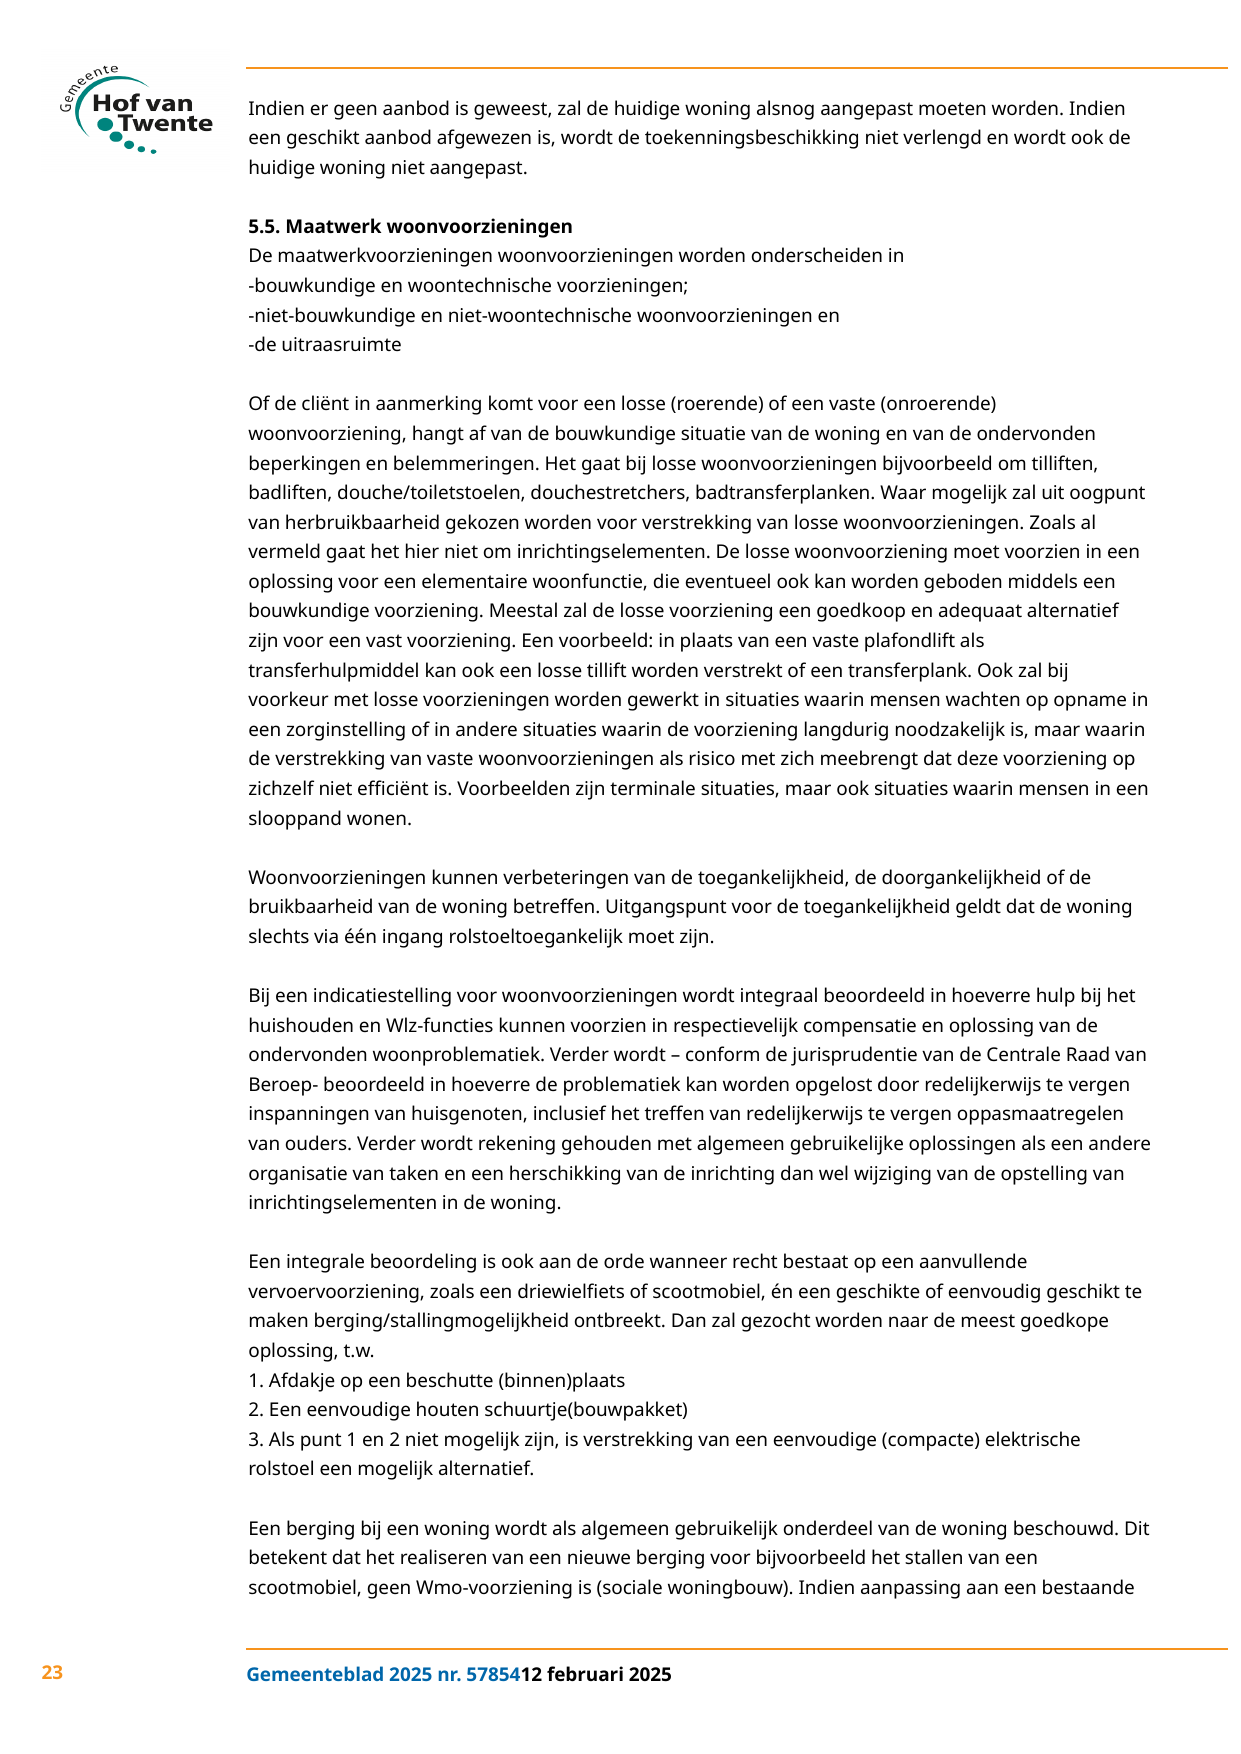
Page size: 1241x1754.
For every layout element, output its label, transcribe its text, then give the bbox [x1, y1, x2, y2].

text 5.5. Maatwerk woonvoorzieningen [248, 213, 1152, 239]
text Woonvoorzieningen kunnen verbeteringen van de toegankelijkheid, de doorgankelijkheid of de bruikbaarheid van de woning betreffen. Uitgangspunt voor de toegankelijkheid geldt dat de woning slechts via één ingang rolstoeltoegankelijk moet zijn. [248, 864, 1152, 949]
text Een berging bij een woning wordt als algemeen gebruikelijk onderdeel van de woning beschouwd. Dit betekent dat het realiseren van een nieuwe berging voor bijvoorbeeld het stallen van een scootmobiel, geen Wmo-voorziening is (sociale woningbouw). Indien aanpassing aan een bestaande [248, 1515, 1152, 1600]
text Of de cliënt in aanmerking komt voor een losse (roerende) of een vaste (onroerende) woonvoorziening, hangt af van de bouwkundige situatie van de woning en van de ondervonden beperkingen en belemmeringen. Het gaat bij losse woonvoorzieningen bijvoorbeeld om tilliften, badliften, douche/toiletstoelen, douchestretchers, badtransferplanken. Waar mogelijk zal uit oogpunt van herbruikbaarheid gekozen worden voor verstrekking van losse woonvoorzieningen. Zoals al vermeld gaat het hier niet om inrichtingselementen. De losse woonvoorziening moet voorzien in een oplossing voor een elementaire woonfunctie, die eventueel ook kan worden geboden middels een bouwkundige voorziening. Meestal zal de losse voorziening een goedkoop en adequaat alternatief zijn voor een vast voorziening. Een voorbeeld: in plaats van een vaste plafondlift als transferhulpmiddel kan ook een losse tillift worden verstrekt of een transferplank. Ook zal bij voorkeur met losse voorzieningen worden gewerkt in situaties waarin mensen wachten op opname in een zorginstelling of in andere situaties waarin de voorziening langdurig noodzakelijk is, maar waarin de verstrekking van vaste woonvoorzieningen als risico met zich meebrengt dat deze voorziening op zichzelf niet efficiënt is. Voorbeelden zijn terminale situaties, maar ook situaties waarin mensen in een slooppand wonen. [248, 391, 1152, 831]
picture [41, 47, 231, 172]
text -bouwkundige en woontechnische voorzieningen; [248, 272, 1152, 298]
text Indien er geen aanbod is geweest, zal de huidige woning alsnog aangepast moeten worden. Indien een geschikt aanbod afgewezen is, wordt de toekenningsbeschikking niet verlengd en wordt ook de huidige woning niet aangepast. [248, 95, 1152, 180]
text Bij een indicatiestelling voor woonvoorzieningen wordt integraal beoordeeld in hoeverre hulp bij het huishouden en Wlz-functies kunnen voorzien in respectievelijk compensatie en oplossing van de ondervonden woonproblematiek. Verder wordt – conform de jurisprudentie van de Centrale Raad van Beroep- beoordeeld in hoeverre de problematiek kan worden opgelost door redelijkerwijs te vergen inspanningen van huisgenoten, inclusief het treffen van redelijkerwijs te vergen oppasmaatregelen van ouders. Verder wordt rekening gehouden met algemeen gebruikelijke oplossingen als een andere organisatie van taken en een herschikking van de inrichting dan wel wijziging van de opstelling van inrichtingselementen in de woning. [248, 982, 1152, 1215]
text -de uitraasruimte [248, 331, 1152, 357]
text -niet-bouwkundige en niet-woontechnische woonvoorzieningen en [248, 302, 1152, 328]
text Een integrale beoordeling is ook aan de orde wanneer recht bestaat op een aanvullende vervoervoorziening, zoals een driewielfiets of scootmobiel, én een geschikte of eenvoudig geschikt te maken berging/stallingmogelijkheid ontbreekt. Dan zal gezocht worden naar de meest goedkope oplossing, t.w. [248, 1248, 1152, 1363]
text De maatwerkvoorzieningen woonvoorzieningen worden onderscheiden in [248, 243, 1152, 268]
text 2. Een eenvoudige houten schuurtje(bouwpakket) [248, 1396, 1152, 1422]
text 1. Afdakje op een beschutte (binnen)plaats [248, 1367, 1152, 1393]
text 3. Als punt 1 en 2 niet mogelijk zijn, is verstrekking van een eenvoudige (compacte) elektrische rolstoel een mogelijk alternatief. [248, 1426, 1152, 1481]
